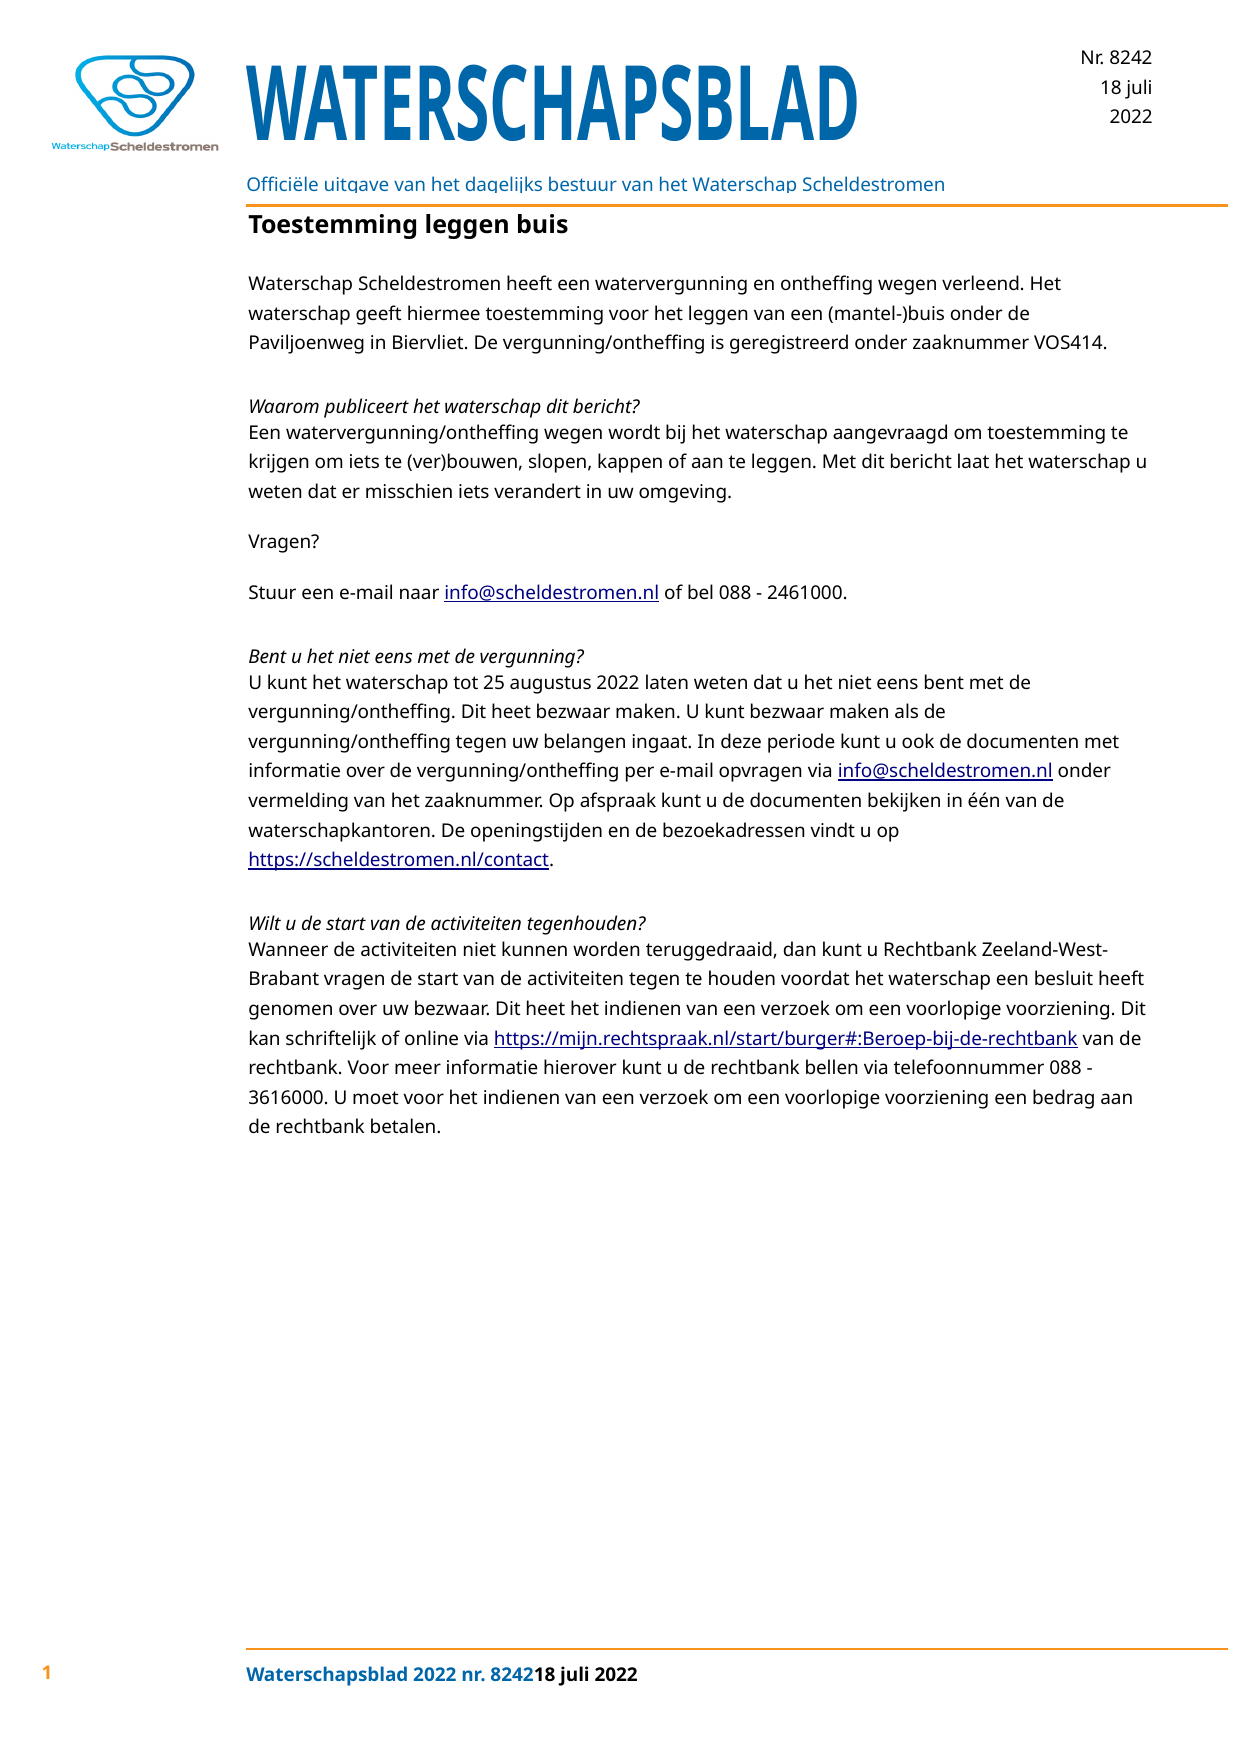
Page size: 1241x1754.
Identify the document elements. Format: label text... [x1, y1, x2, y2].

text U kunt het waterschap tot 25 augustus 2022 laten weten dat u het niet eens bent met de vergunning/ontheffing. Dit heet bezwaar maken. U kunt bezwaar maken als de vergunning/ontheffing tegen uw belangen ingaat. In deze periode kunt u ook de documenten met informatie over de vergunning/ontheffing per e-mail opvragen via info@scheldestromen.nl onder vermelding van het zaaknummer. Op afspraak kunt u de documenten bekijken in één van de waterschapkantoren. De openingstijden en de bezoekadressen vindt u op https://scheldestromen.nl/contact. [248, 669, 1152, 872]
text Waterschap Scheldestromen heeft een watervergunning en ontheffing wegen verleend. Het waterschap geeft hiermee toestemming voor het leggen van een (mantel-)buis onder de Paviljoenweg in Biervliet. De vergunning/ontheffing is geregistreerd onder zaaknummer VOS414. [248, 270, 1152, 355]
text Vragen? [248, 529, 1152, 554]
text Wanneer de activiteiten niet kunnen worden teruggedraaid, dan kunt u Rechtbank Zeeland-West-Brabant vragen de start van de activiteiten tegen te houden voordat het waterschap een besluit heeft genomen over uw bezwaar. Dit heet het indienen van een verzoek om een voorlopige voorziening. Dit kan schriftelijk of online via https://mijn.rechtspraak.nl/start/burger#:Beroep-bij-de-rechtbank van de rechtbank. Voor meer informatie hierover kunt u de rechtbank bellen via telefoonnummer 088 - 3616000. U moet voor het indienen van een verzoek om een voorlopige voorziening een bedrag aan de rechtbank betalen. [248, 936, 1152, 1139]
text Toestemming leggen buis [248, 207, 1152, 241]
picture [41, 47, 231, 172]
text Bent u het niet eens met de vergunning? [248, 643, 1152, 669]
text Wilt u de start van de activiteiten tegenhouden? [248, 910, 1152, 936]
text Een watervergunning/ontheffing wegen wordt bij het waterschap aangevraagd om toestemming te krijgen om iets te (ver)bouwen, slopen, kappen of aan te leggen. Met dit bericht laat het waterschap u weten dat er misschien iets verandert in uw omgeving. [248, 419, 1152, 504]
text Stuur een e-mail naar info@scheldestromen.nl of bel 088 - 2461000. [248, 579, 1152, 605]
text Waarom publiceert het waterschap dit bericht? [248, 393, 1152, 419]
